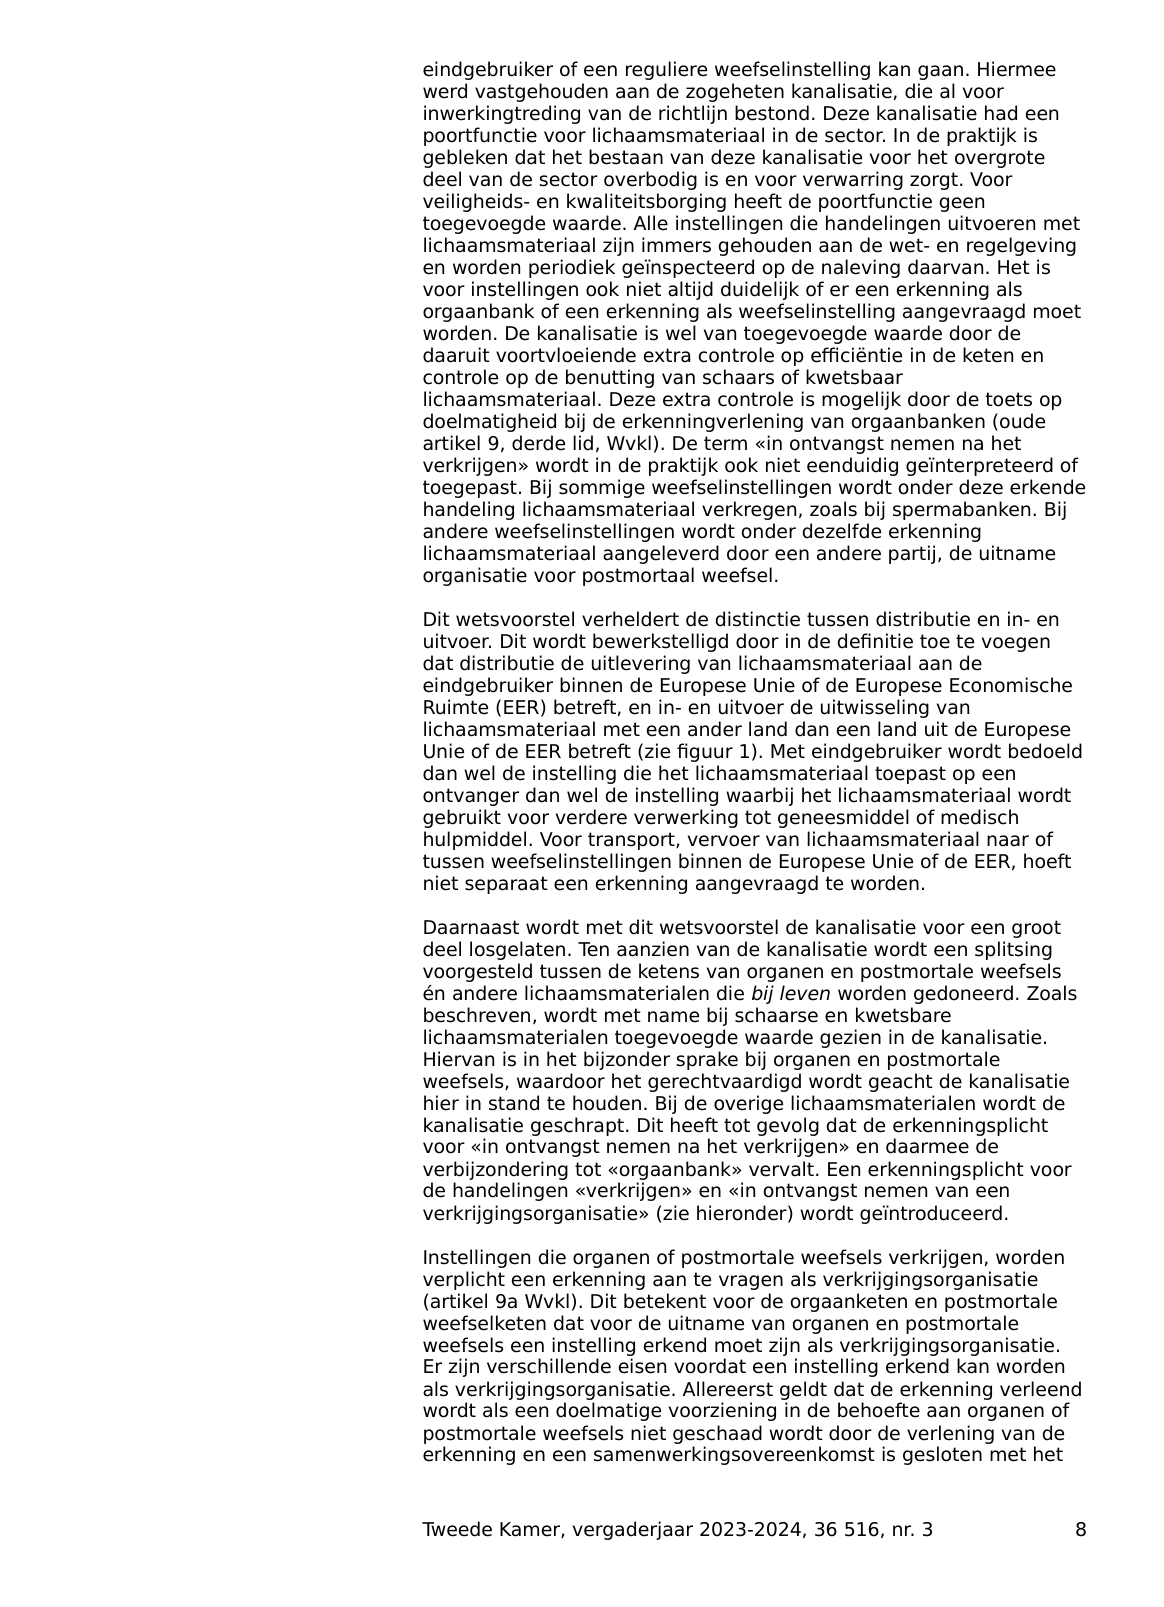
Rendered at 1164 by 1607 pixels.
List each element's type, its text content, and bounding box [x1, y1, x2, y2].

text Dit wetsvoorstel verheldert de distinctie tussen distributie en in- en uitvoer. Dit wordt bewerkstelligd door in de definitie toe te voegen dat distributie de uitlevering van lichaamsmateriaal aan de eindgebruiker binnen de Europese Unie of de Europese Economische Ruimte (EER) betreft, en in- en uitvoer de uitwisseling van lichaamsmateriaal met een ander land dan een land uit de Europese Unie of de EER betreft (zie figuur 1). Met eindgebruiker wordt bedoeld dan wel de instelling die het lichaamsmateriaal toepast op een ontvanger dan wel de instelling waarbij het lichaamsmateriaal wordt gebruikt voor verdere verwerking tot geneesmiddel of medisch hulpmiddel. Voor transport, vervoer van lichaamsmateriaal naar of tussen weefselinstellingen binnen de Europese Unie of de EER, hoeft niet separaat een erkenning aangevraagd te worden. [422, 609, 1087, 894]
text Instellingen die organen of postmortale weefsels verkrijgen, worden verplicht een erkenning aan te vragen als verkrijgingsorganisatie (artikel 9a Wvkl). Dit betekent voor de orgaanketen en postmortale weefselketen dat voor de uitname van organen en postmortale weefsels een instelling erkend moet zijn als verkrijgingsorganisatie. Er zijn verschillende eisen voordat een instelling erkend kan worden als verkrijgingsorganisatie. Allereerst geldt dat de erkenning verleend wordt als een doelmatige voorziening in de behoefte aan organen of postmortale weefsels niet geschaad wordt door de verlening van de erkenning en een samenwerkingsovereenkomst is gesloten met het [422, 1247, 1087, 1466]
text Daarnaast wordt met dit wetsvoorstel de kanalisatie voor een groot deel losgelaten. Ten aanzien van de kanalisatie wordt een splitsing voorgesteld tussen de ketens van organen en postmortale weefsels én andere lichaamsmaterialen die bij leven worden gedoneerd. Zoals beschreven, wordt met name bij schaarse en kwetsbare lichaamsmaterialen toegevoegde waarde gezien in de kanalisatie. Hiervan is in het bijzonder sprake bij organen en postmortale weefsels, waardoor het gerechtvaardigd wordt geacht de kanalisatie hier in stand te houden. Bij de overige lichaamsmaterialen wordt de kanalisatie geschrapt. Dit heeft tot gevolg dat de erkenningsplicht voor «in ontvangst nemen na het verkrijgen» en daarmee de verbijzondering tot «orgaanbank» vervalt. Een erkenningsplicht voor de handelingen «verkrijgen» en «in ontvangst nemen van een verkrijgingsorganisatie» (zie hieronder) wordt geïntroduceerd. [422, 917, 1087, 1224]
text eindgebruiker of een reguliere weefselinstelling kan gaan. Hiermee werd vastgehouden aan de zogeheten kanalisatie, die al voor inwerkingtreding van de richtlijn bestond. Deze kanalisatie had een poortfunctie voor lichaamsmateriaal in de sector. In de praktijk is gebleken dat het bestaan van deze kanalisatie voor het overgrote deel van de sector overbodig is en voor verwarring zorgt. Voor veiligheids- en kwaliteitsborging heeft de poortfunctie geen toegevoegde waarde. Alle instellingen die handelingen uitvoeren met lichaamsmateriaal zijn immers gehouden aan de wet- en regelgeving en worden periodiek geïnspecteerd op de naleving daarvan. Het is voor instellingen ook niet altijd duidelijk of er een erkenning als orgaanbank of een erkenning als weefselinstelling aangevraagd moet worden. De kanalisatie is wel van toegevoegde waarde door de daaruit voortvloeiende extra controle op efficiëntie in de keten en controle op de benutting van schaars of kwetsbaar lichaamsmateriaal. Deze extra controle is mogelijk door de toets op doelmatigheid bij de erkenningverlening van orgaanbanken (oude artikel 9, derde lid, Wvkl). De term «in ontvangst nemen na het verkrijgen» wordt in de praktijk ook niet eenduidig geïnterpreteerd of toegepast. Bij sommige weefselinstellingen wordt onder deze erkende handeling lichaamsmateriaal verkregen, zoals bij spermabanken. Bij andere weefselinstellingen wordt onder dezelfde erkenning lichaamsmateriaal aangeleverd door een andere partij, de uitname organisatie voor postmortaal weefsel. [422, 59, 1087, 587]
